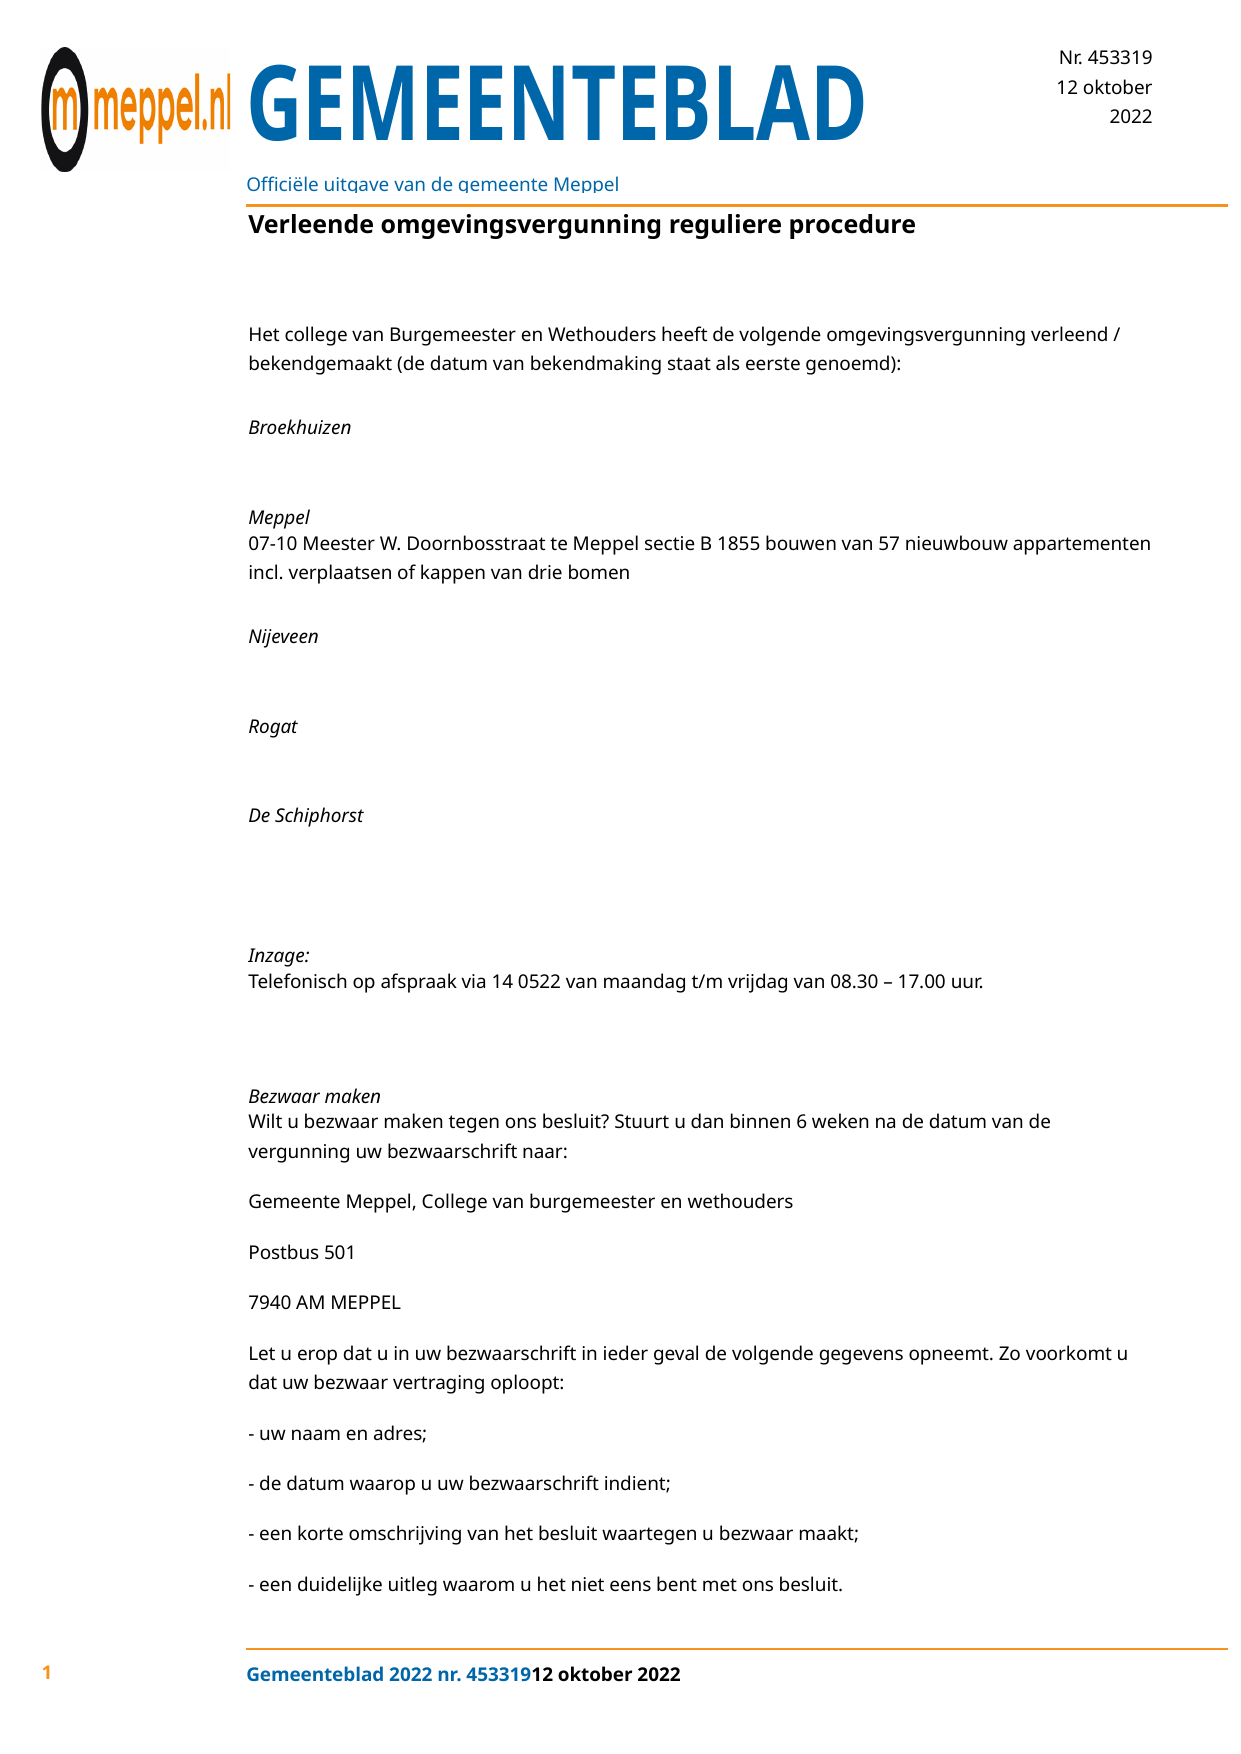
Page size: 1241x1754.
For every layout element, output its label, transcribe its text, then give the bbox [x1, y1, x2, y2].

text Rogat [248, 713, 1152, 739]
text Gemeente Meppel, College van burgemeester en wethouders [248, 1188, 1152, 1214]
text Let u erop dat u in uw bezwaarschrift in ieder geval de volgende gegevens opneemt. Zo voorkomt u dat uw bezwaar vertraging oploopt: [248, 1340, 1152, 1395]
picture [41, 47, 231, 172]
text Bezwaar maken [248, 1083, 1152, 1108]
text - de datum waarop u uw bezwaarschrift indient; [248, 1470, 1152, 1496]
text - een duidelijke uitleg waarom u het niet eens bent met ons besluit. [248, 1571, 1152, 1597]
text Postbus 501 [248, 1239, 1152, 1265]
text Meppel [248, 504, 1152, 530]
text Telefonisch op afspraak via 14 0522 van maandag t/m vrijdag van 08.30 – 17.00 uur. [248, 968, 1152, 994]
text 7940 AM MEPPEL [248, 1289, 1152, 1315]
text 07-10 Meester W. Doornbosstraat te Meppel sectie B 1855 bouwen van 57 nieuwbouw appartementen incl. verplaatsen of kappen van drie bomen [248, 530, 1152, 585]
text - uw naam en adres; [248, 1420, 1152, 1446]
text Broekhuizen [248, 414, 1152, 440]
text Wilt u bezwaar maken tegen ons besluit? Stuurt u dan binnen 6 weken na de datum van de vergunning uw bezwaarschrift naar: [248, 1108, 1152, 1164]
text De Schiphorst [248, 803, 1152, 828]
text Het college van Burgemeester en Wethouders heeft de volgende omgevingsvergunning verleend / bekendgemaakt (de datum van bekendmaking staat als eerste genoemd): [248, 321, 1152, 376]
text Inzage: [248, 943, 1152, 968]
text Nijeveen [248, 623, 1152, 649]
text Verleende omgevingsvergunning reguliere procedure [248, 207, 1152, 241]
text - een korte omschrijving van het besluit waartegen u bezwaar maakt; [248, 1521, 1152, 1546]
